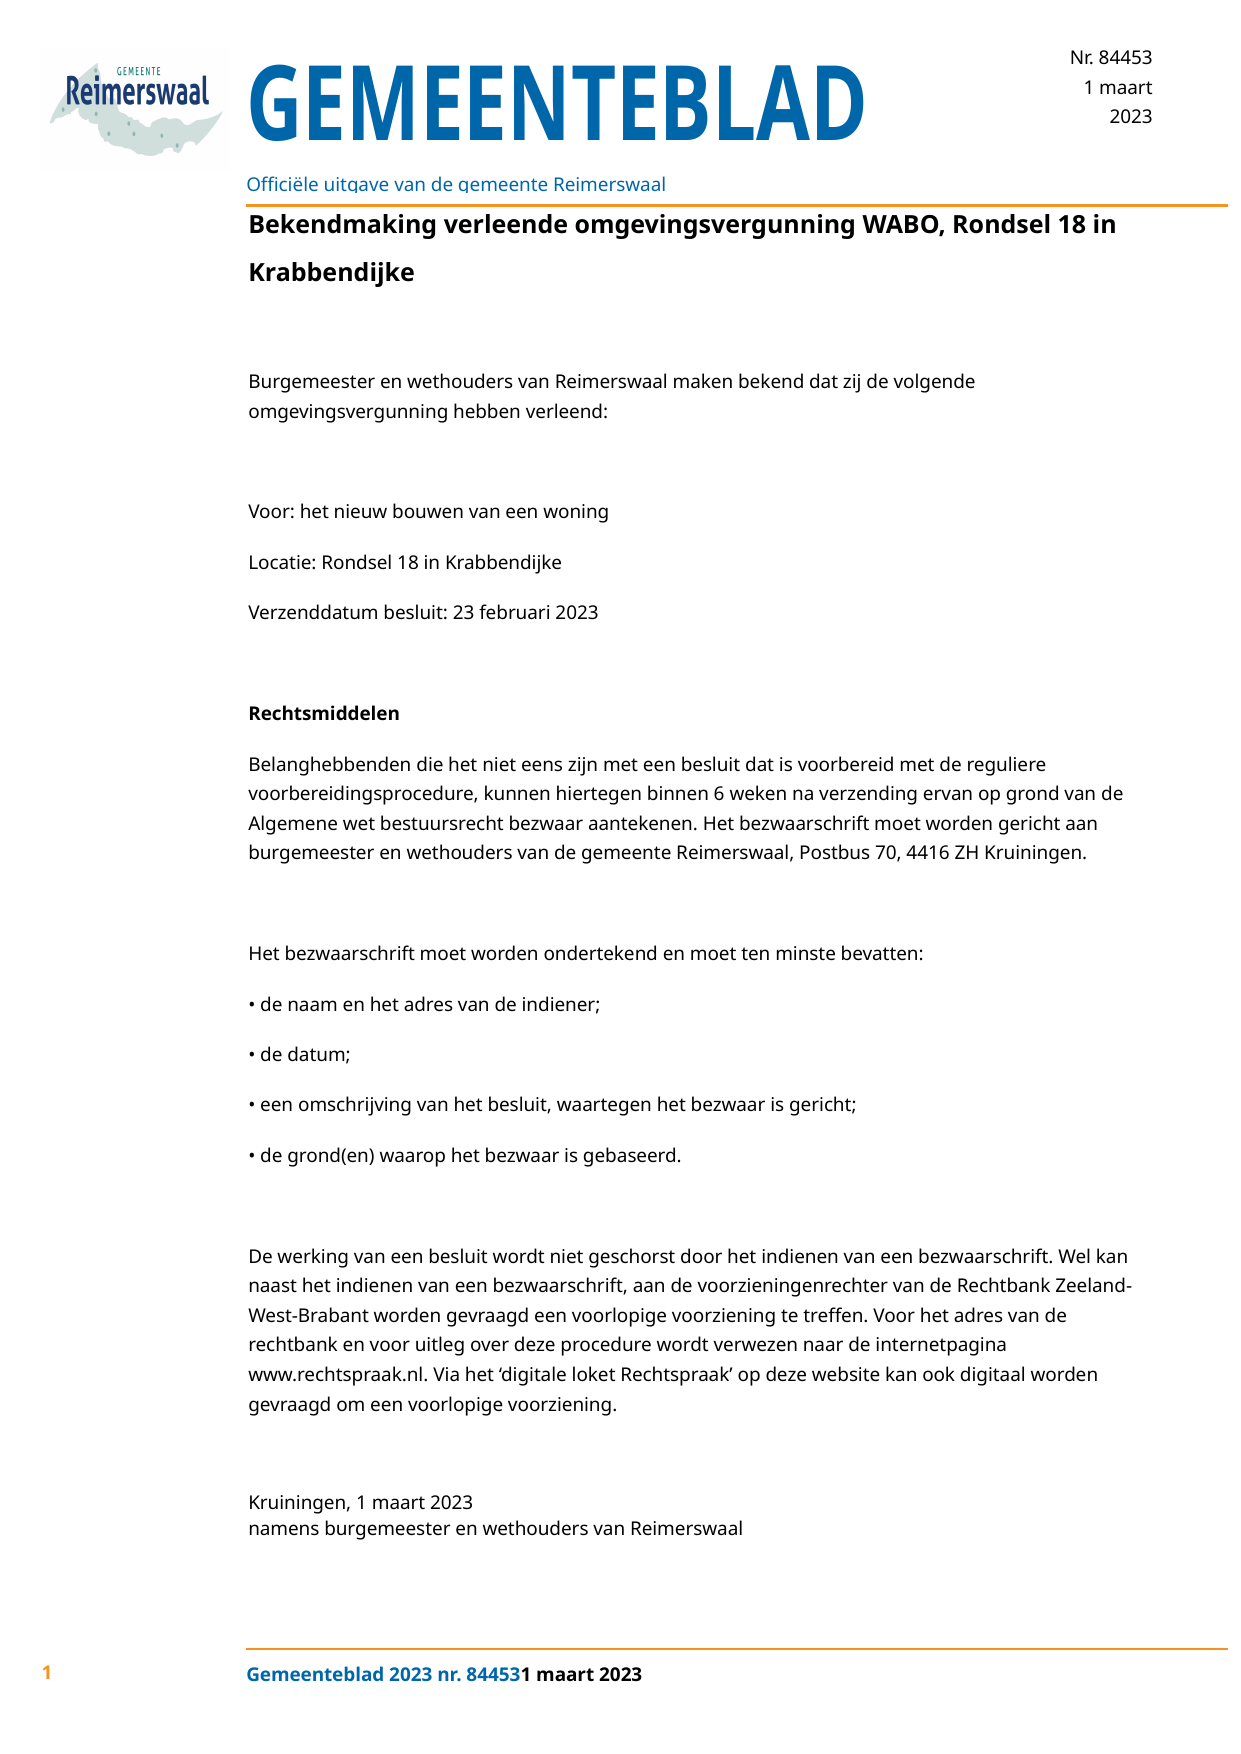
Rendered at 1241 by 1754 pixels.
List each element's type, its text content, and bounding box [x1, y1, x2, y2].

text • een omschrijving van het besluit, waartegen het bezwaar is gericht; [248, 1092, 1152, 1117]
text Burgemeester en wethouders van Reimerswaal maken bekend dat zij de volgende omgevingsvergunning hebben verleend: [248, 368, 1152, 424]
text Kruiningen, 1 maart 2023 [248, 1489, 1152, 1515]
text • de datum; [248, 1041, 1152, 1067]
text • de naam en het adres van de indiener; [248, 991, 1152, 1017]
text Het bezwaarschrift moet worden ondertekend en moet ten minste bevatten: [248, 940, 1152, 966]
text Verzenddatum besluit: 23 februari 2023 [248, 599, 1152, 625]
text Locatie: Rondsel 18 in Krabbendijke [248, 549, 1152, 575]
text De werking van een besluit wordt niet geschorst door het indienen van een bezwaarschrift. Wel kan naast het indienen van een bezwaarschrift, aan de voorzieningenrechter van de Rechtbank Zeeland-West-Brabant worden gevraagd een voorlopige voorziening te treffen. Voor het adres van de rechtbank en voor uitleg over deze procedure wordt verwezen naar de internetpagina www.rechtspraak.nl. Via het ‘digitale loket Rechtspraak’ op deze website kan ook digitaal worden gevraagd om een voorlopige voorziening. [248, 1243, 1152, 1417]
text Voor: het nieuw bouwen van een woning [248, 499, 1152, 524]
text Bekendmaking verleende omgevingsvergunning WABO, Rondsel 18 in Krabbendijke [248, 207, 1152, 288]
picture [41, 47, 231, 172]
text Rechtsmiddelen [248, 700, 1152, 726]
text namens burgemeester en wethouders van Reimerswaal [248, 1515, 1152, 1541]
text • de grond(en) waarop het bezwaar is gebaseerd. [248, 1142, 1152, 1168]
text Belanghebbenden die het niet eens zijn met een besluit dat is voorbereid met de reguliere voorbereidingsprocedure, kunnen hiertegen binnen 6 weken na verzending ervan op grond van de Algemene wet bestuursrecht bezwaar aantekenen. Het bezwaarschrift moet worden gericht aan burgemeester en wethouders van de gemeente Reimerswaal, Postbus 70, 4416 ZH Kruiningen. [248, 751, 1152, 865]
